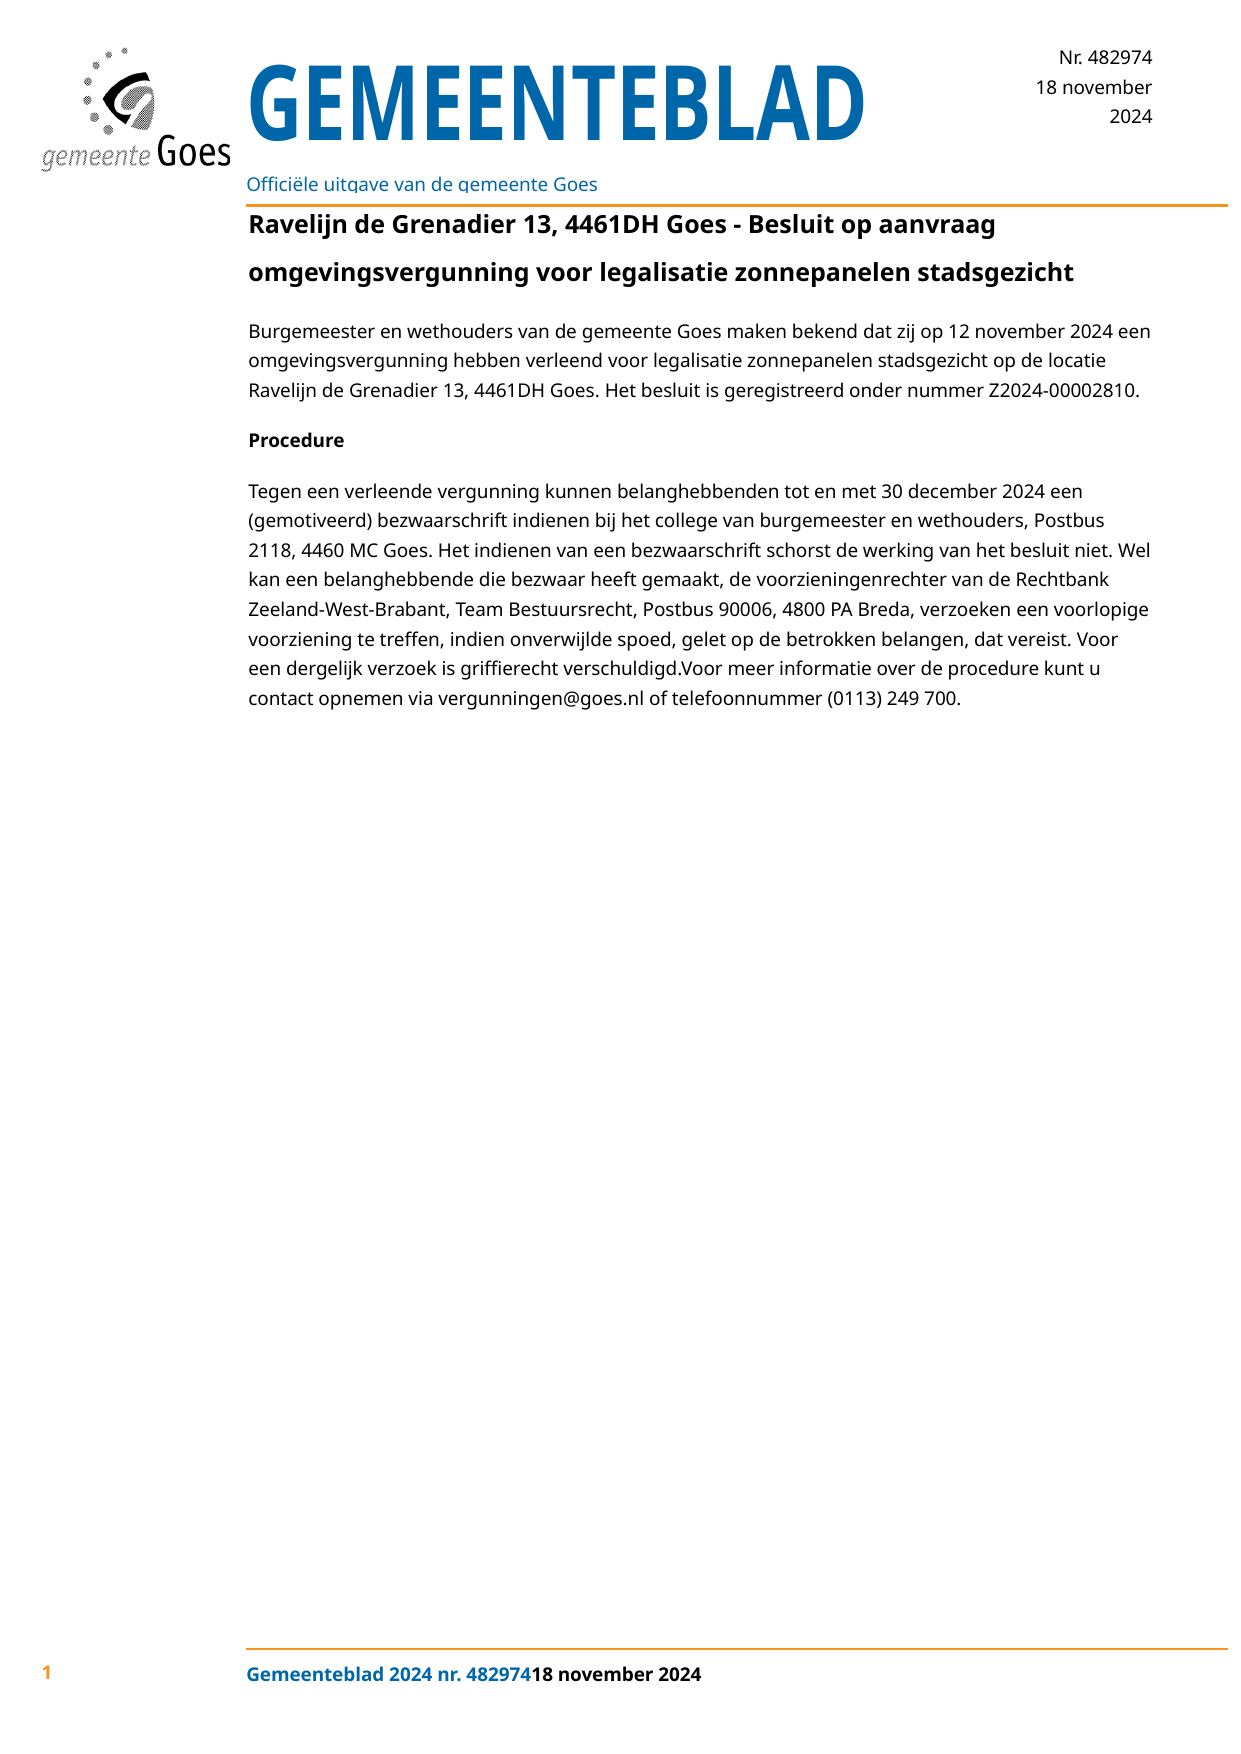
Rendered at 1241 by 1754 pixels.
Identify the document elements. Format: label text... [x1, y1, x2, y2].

picture [41, 47, 231, 172]
text Procedure [248, 427, 1152, 453]
text Ravelijn de Grenadier 13, 4461DH Goes - Besluit op aanvraag omgevingsvergunning voor legalisatie zonnepanelen stadsgezicht [248, 207, 1152, 288]
text Burgemeester en wethouders van de gemeente Goes maken bekend dat zij op 12 november 2024 een omgevingsvergunning hebben verleend voor legalisatie zonnepanelen stadsgezicht op de locatie Ravelijn de Grenadier 13, 4461DH Goes. Het besluit is geregistreerd onder nummer Z2024-00002810. [248, 318, 1152, 403]
text Tegen een verleende vergunning kunnen belanghebbenden tot en met 30 december 2024 een (gemotiveerd) bezwaarschrift indienen bij het college van burgemeester en wethouders, Postbus 2118, 4460 MC Goes. Het indienen van een bezwaarschrift schorst de werking van het besluit niet. Wel kan een belanghebbende die bezwaar heeft gemaakt, de voorzieningenrechter van de Rechtbank Zeeland-West-Brabant, Team Bestuursrecht, Postbus 90006, 4800 PA Breda, verzoeken een voorlopige voorziening te treffen, indien onverwijlde spoed, gelet op de betrokken belangen, dat vereist. Voor een dergelijk verzoek is griffierecht verschuldigd.Voor meer informatie over de procedure kunt u contact opnemen via vergunningen@goes.nl of telefoonnummer (0113) 249 700. [248, 478, 1152, 711]
